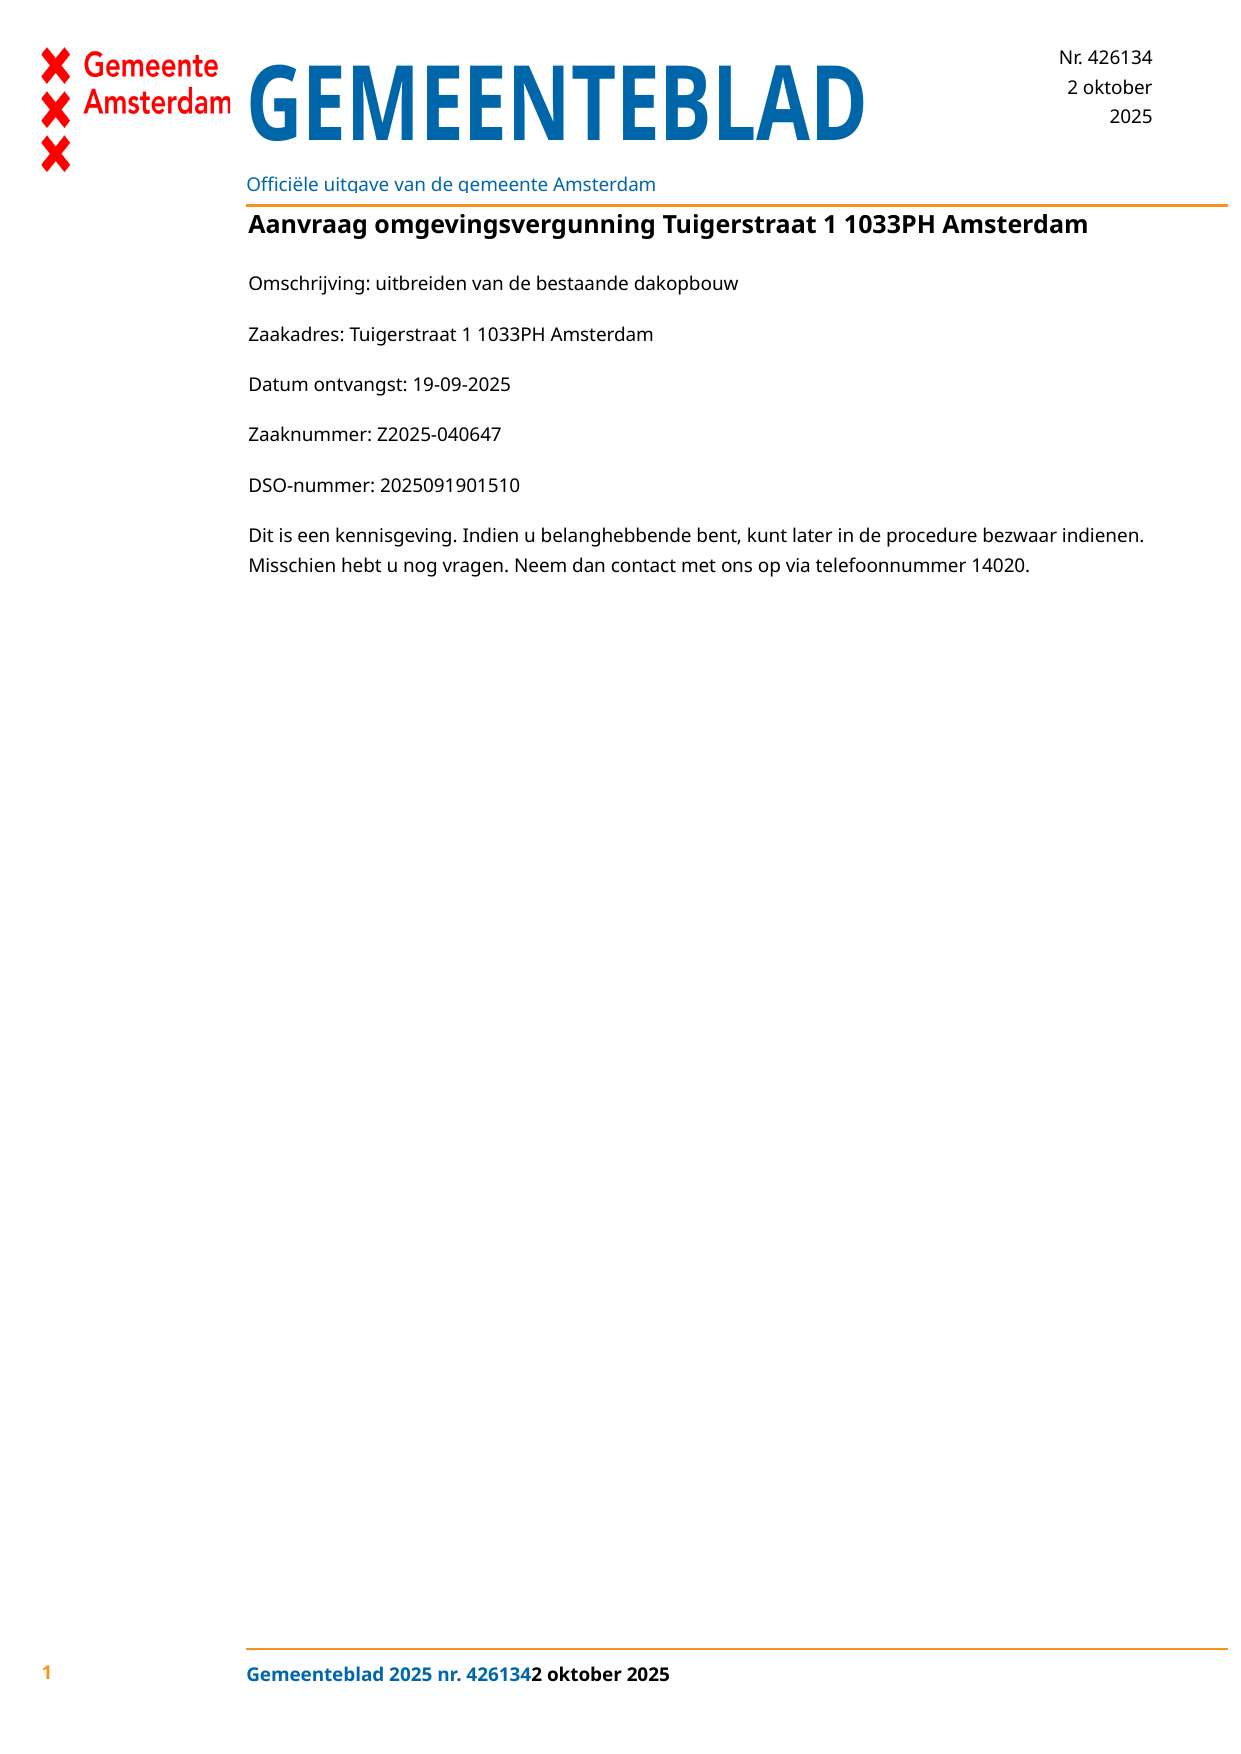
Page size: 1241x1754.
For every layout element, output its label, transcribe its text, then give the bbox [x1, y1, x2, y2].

text Aanvraag omgevingsvergunning Tuigerstraat 1 1033PH Amsterdam [248, 207, 1152, 241]
text DSO-nummer: 2025091901510 [248, 472, 1152, 498]
text Datum ontvangst: 19-09-2025 [248, 371, 1152, 397]
text Zaakadres: Tuigerstraat 1 1033PH Amsterdam [248, 321, 1152, 346]
text Omschrijving: uitbreiden van de bestaande dakopbouw [248, 270, 1152, 296]
picture [41, 47, 231, 172]
text Zaaknummer: Z2025-040647 [248, 422, 1152, 447]
text Dit is een kennisgeving. Indien u belanghebbende bent, kunt later in de procedure bezwaar indienen. Misschien hebt u nog vragen. Neem dan contact met ons op via telefoonnummer 14020. [248, 522, 1152, 578]
